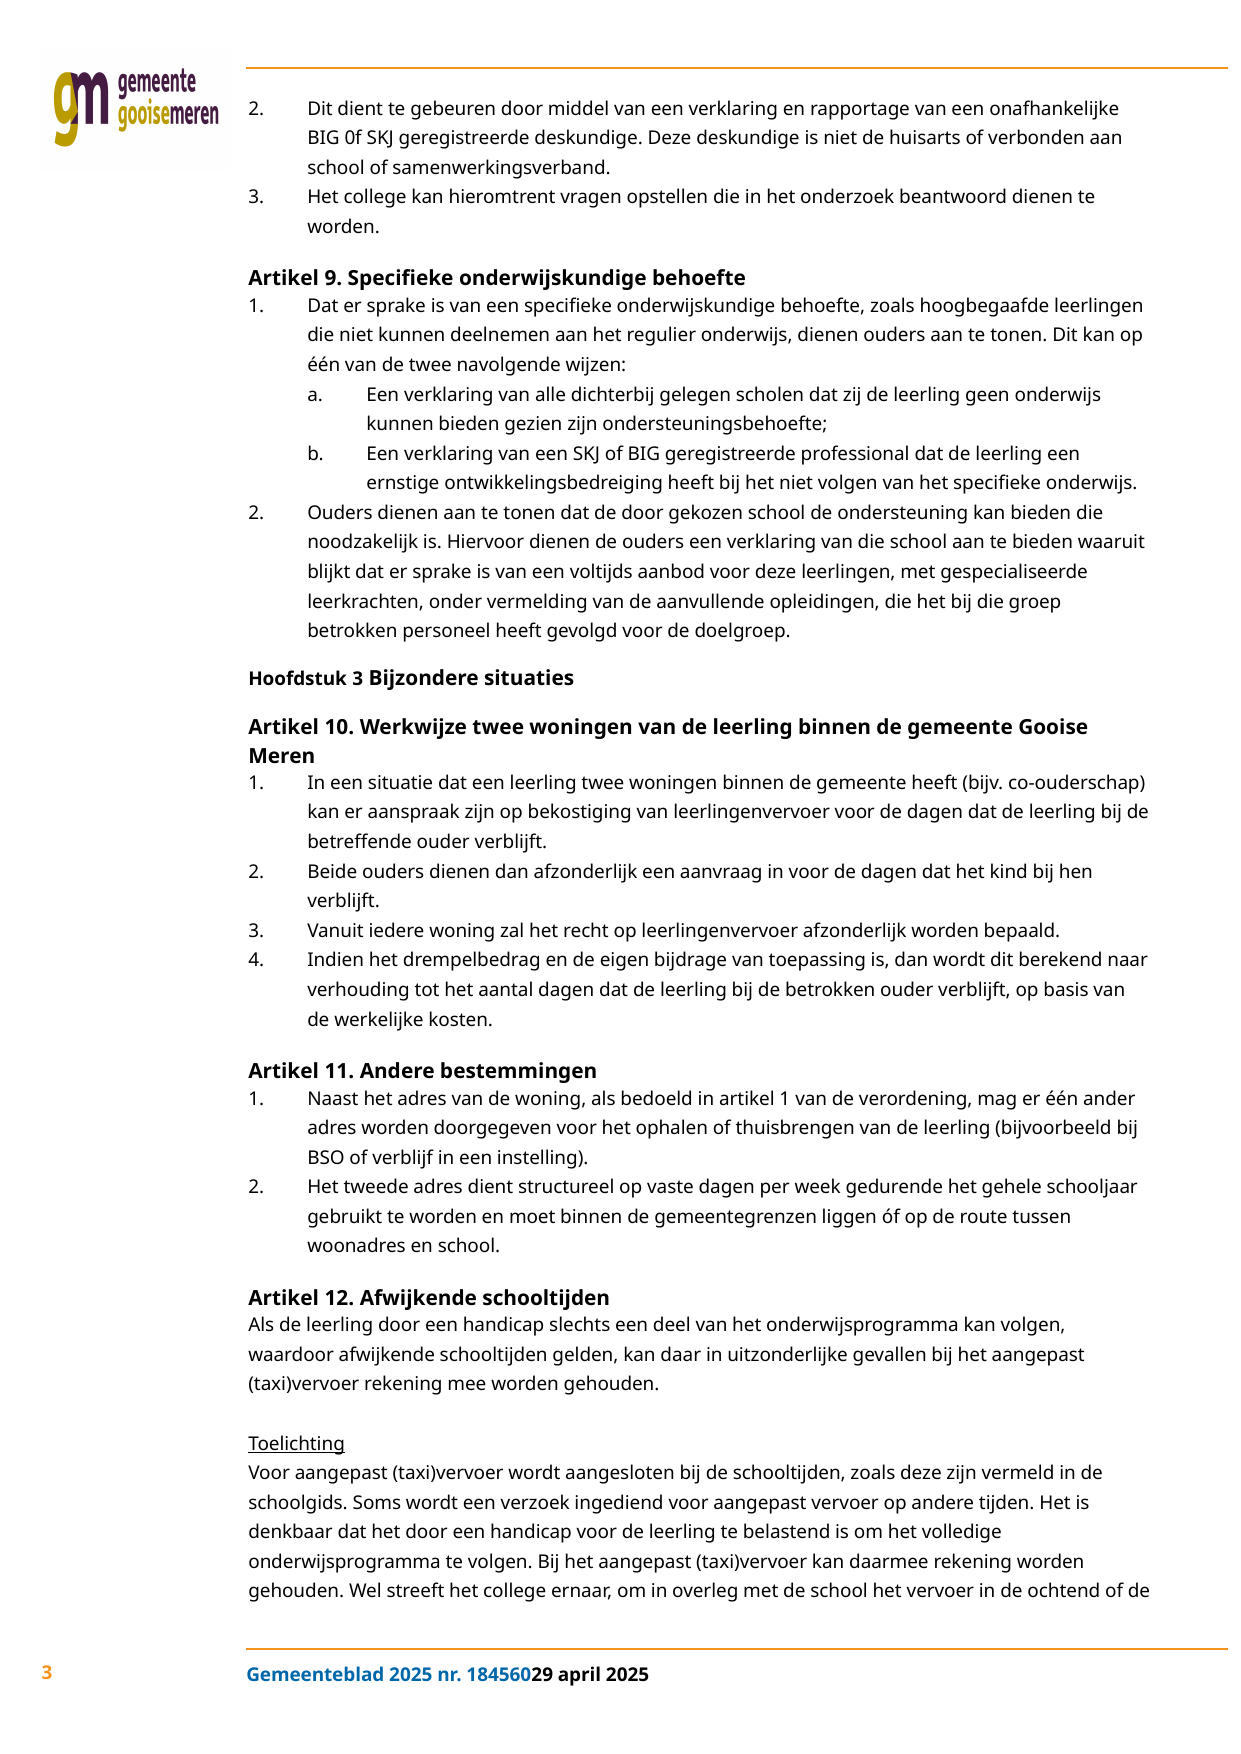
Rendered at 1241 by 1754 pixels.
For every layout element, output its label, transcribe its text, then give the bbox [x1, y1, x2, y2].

text Hoofdstuk 3 Bijzondere situaties [248, 663, 1152, 691]
list Dit dient te gebeuren door middel van een verklaring en rapportage van een onafhankelijke BIG 0f SKJ geregistreerde deskundige. Deze deskundige is niet de huisarts of verbonden aan school of samenwerkingsverband. [248, 95, 1152, 180]
text Artikel 12. Afwijkende schooltijden [248, 1283, 1152, 1311]
text Artikel 9. Specifieke onderwijskundige behoefte [248, 263, 1152, 292]
list Ouders dienen aan te tonen dat de door gekozen school de ondersteuning kan bieden die noodzakelijk is. Hiervoor dienen de ouders een verklaring van die school aan te bieden waaruit blijkt dat er sprake is van een voltijds aanbod voor deze leerlingen, met gespecialiseerde leerkrachten, onder vermelding van de aanvullende opleidingen, die het bij die groep betrokken personeel heeft gevolgd voor de doelgroep. [248, 499, 1152, 643]
list Indien het drempelbedrag en de eigen bijdrage van toepassing is, dan wordt dit berekend naar verhouding tot het aantal dagen dat de leerling bij de betrokken ouder verblijft, op basis van de werkelijke kosten. [248, 947, 1152, 1032]
list Naast het adres van de woning, als bedoeld in artikel 1 van de verordening, mag er één ander adres worden doorgegeven voor het ophalen of thuisbrengen van de leerling (bijvoorbeeld bij BSO of verblijf in een instelling). [248, 1085, 1152, 1169]
picture [41, 47, 231, 172]
list Een verklaring van alle dichterbij gelegen scholen dat zij de leerling geen onderwijs kunnen bieden gezien zijn ondersteuningsbehoefte; [307, 381, 1152, 436]
text Artikel 11. Andere bestemmingen [248, 1056, 1152, 1085]
list Dat er sprake is van een specifieke onderwijskundige behoefte, zoals hoogbegaafde leerlingen die niet kunnen deelnemen aan het regulier onderwijs, dienen ouders aan te tonen. Dit kan op één van de twee navolgende wijzen: [248, 292, 1152, 377]
list Vanuit iedere woning zal het recht op leerlingenvervoer afzonderlijk worden bepaald. [248, 917, 1152, 943]
list In een situatie dat een leerling twee woningen binnen de gemeente heeft (bijv. co-ouderschap) kan er aanspraak zijn op bekostiging van leerlingenvervoer voor de dagen dat de leerling bij de betreffende ouder verblijft. [248, 769, 1152, 854]
list Het tweede adres dient structureel op vaste dagen per week gedurende het gehele schooljaar gebruikt te worden en moet binnen de gemeentegrenzen liggen óf op de route tussen woonadres en school. [248, 1173, 1152, 1258]
text Artikel 10. Werkwijze twee woningen van de leerling binnen de gemeente Gooise Meren [248, 712, 1152, 769]
text Als de leerling door een handicap slechts een deel van het onderwijsprogramma kan volgen, waardoor afwijkende schooltijden gelden, kan daar in uitzonderlijke gevallen bij het aangepast (taxi)vervoer rekening mee worden gehouden. [248, 1311, 1152, 1396]
list Beide ouders dienen dan afzonderlijk een aanvraag in voor de dagen dat het kind bij hen verblijft. [248, 858, 1152, 913]
text Toelichting [248, 1430, 1152, 1456]
text Voor aangepast (taxi)vervoer wordt aangesloten bij de schooltijden, zoals deze zijn vermeld in de schoolgids. Soms wordt een verzoek ingediend voor aangepast vervoer op andere tijden. Het is denkbaar dat het door een handicap voor de leerling te belastend is om het volledige onderwijsprogramma te volgen. Bij het aangepast (taxi)vervoer kan daarmee rekening worden gehouden. Wel streeft het college ernaar, om in overleg met de school het vervoer in de ochtend of de [248, 1459, 1152, 1603]
list Een verklaring van een SKJ of BIG geregistreerde professional dat de leerling een ernstige ontwikkelingsbedreiging heeft bij het niet volgen van het specifieke onderwijs. [307, 440, 1152, 495]
list Het college kan hieromtrent vragen opstellen die in het onderzoek beantwoord dienen te worden. [248, 183, 1152, 239]
